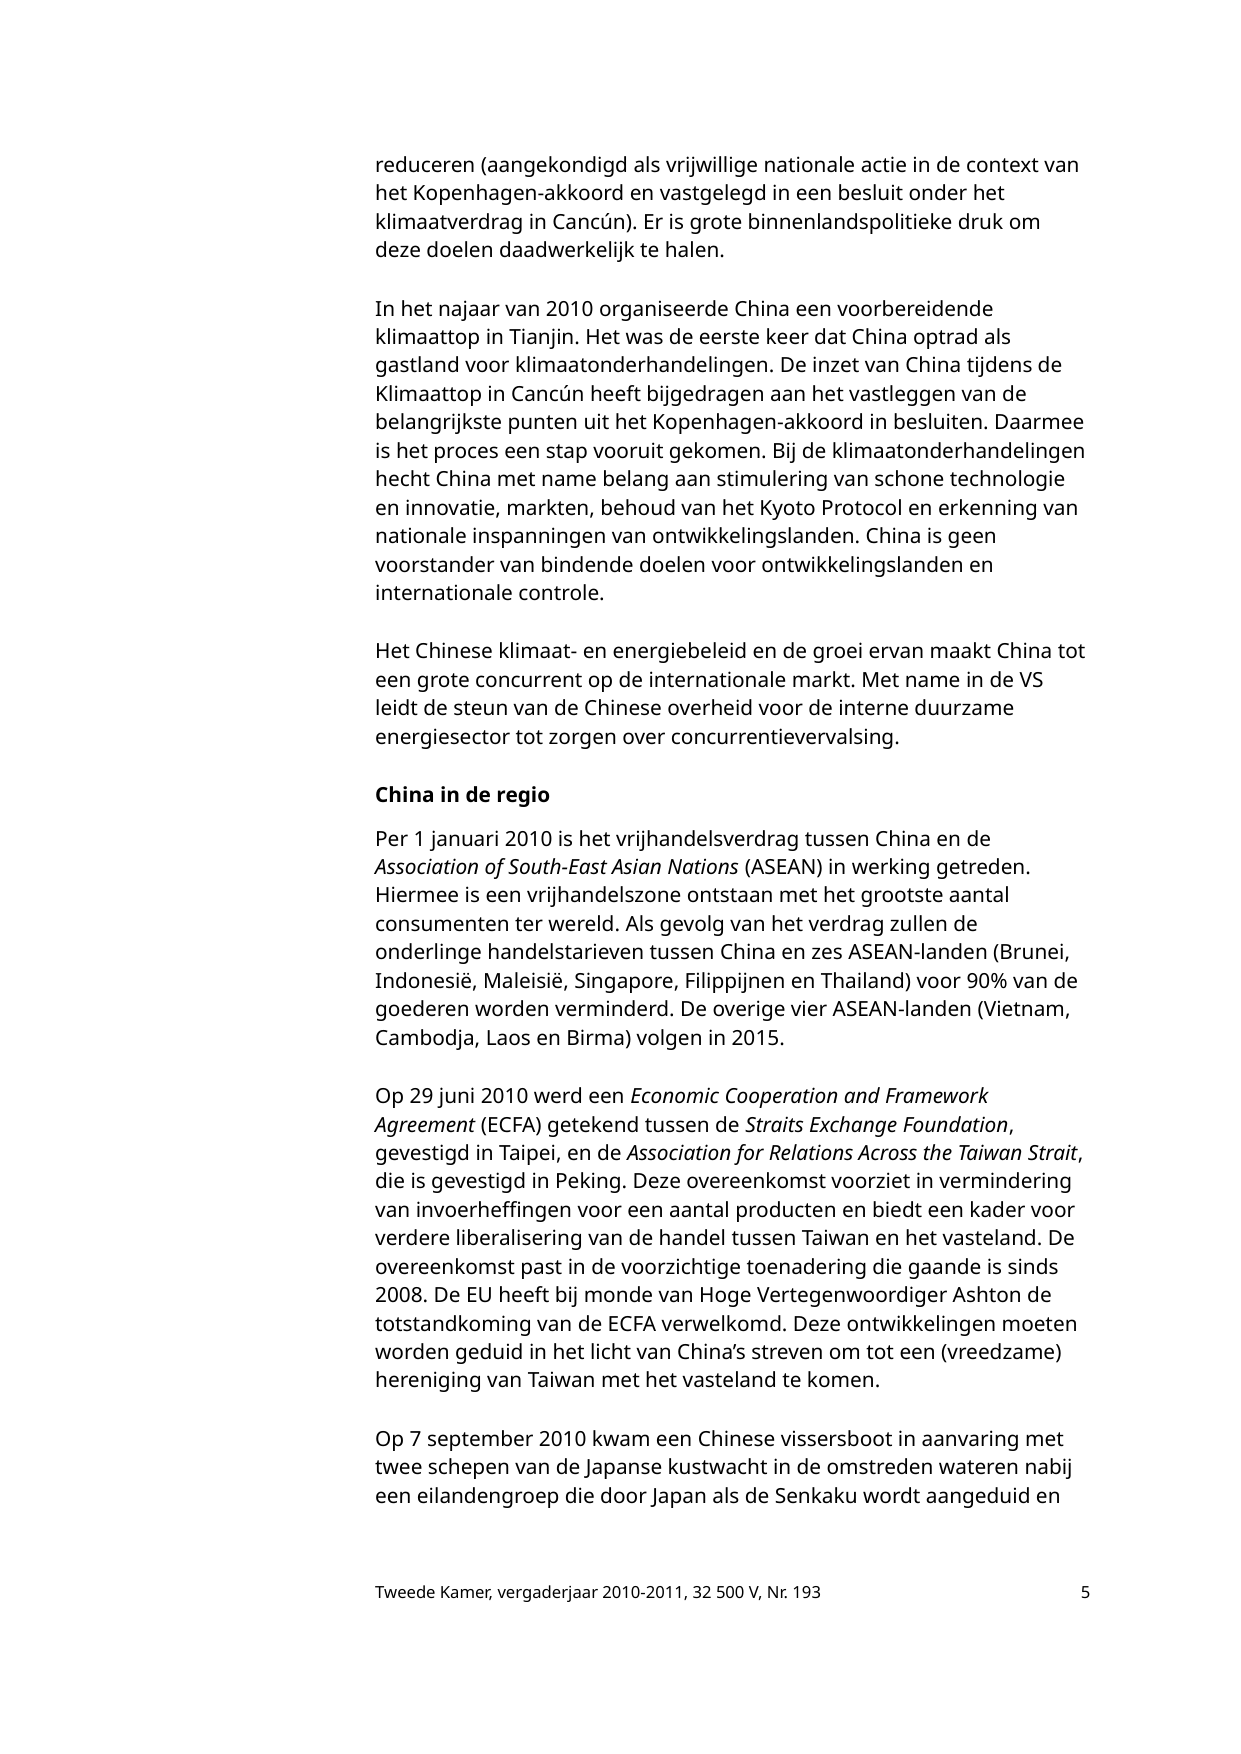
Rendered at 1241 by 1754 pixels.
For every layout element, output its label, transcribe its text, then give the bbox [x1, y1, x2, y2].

text reduceren (aangekondigd als vrijwillige nationale actie in de context van het Kopenhagen-akkoord en vastgelegd in een besluit onder het klimaatverdrag in Cancún). Er is grote binnenlandspolitieke druk om deze doelen daadwerkelijk te halen. [375, 150, 1090, 264]
text Op 7 september 2010 kwam een Chinese vissersboot in aanvaring met twee schepen van de Japanse kustwacht in de omstreden wateren nabij een eilandengroep die door Japan als de Senkaku wordt aangeduid en [375, 1424, 1090, 1509]
text Per 1 januari 2010 is het vrijhandelsverdrag tussen China en de Association of South-East Asian Nations (ASEAN) in werking getreden. Hiermee is een vrijhandelszone ontstaan met het grootste aantal consumenten ter wereld. Als gevolg van het verdrag zullen de onderlinge handelstarieven tussen China en zes ASEAN-landen (Brunei, Indonesië, Maleisië, Singapore, Filippijnen en Thailand) voor 90% van de goederen worden verminderd. De overige vier ASEAN-landen (Vietnam, Cambodja, Laos en Birma) volgen in 2015. [375, 824, 1090, 1051]
text In het najaar van 2010 organiseerde China een voorbereidende klimaattop in Tianjin. Het was de eerste keer dat China optrad als gastland voor klimaatonderhandelingen. De inzet van China tijdens de Klimaattop in Cancún heeft bijgedragen aan het vastleggen van de belangrijkste punten uit het Kopenhagen-akkoord in besluiten. Daarmee is het proces een stap vooruit gekomen. Bij de klimaatonderhandelingen hecht China met name belang aan stimulering van schone technologie en innovatie, markten, behoud van het Kyoto Protocol en erkenning van nationale inspanningen van ontwikkelingslanden. China is geen voorstander van bindende doelen voor ontwikkelingslanden en internationale controle. [375, 294, 1090, 607]
text China in de regio [375, 780, 1090, 809]
text Op 29 juni 2010 werd een Economic Cooperation and Framework Agreement (ECFA) getekend tussen de Straits Exchange Foundation, gevestigd in Taipei, en de Association for Relations Across the Taiwan Strait, die is gevestigd in Peking. Deze overeenkomst voorziet in vermindering van invoerheffingen voor een aantal producten en biedt een kader voor verdere liberalisering van de handel tussen Taiwan en het vasteland. De overeenkomst past in de voorzichtige toenadering die gaande is sinds 2008. De EU heeft bij monde van Hoge Vertegenwoordiger Ashton de totstandkoming van de ECFA verwelkomd. Deze ontwikkelingen moeten worden geduid in het licht van China’s streven om tot een (vreedzame) hereniging van Taiwan met het vasteland te komen. [375, 1081, 1090, 1394]
text Het Chinese klimaat- en energiebeleid en de groei ervan maakt China tot een grote concurrent op de internationale markt. Met name in de VS leidt de steun van de Chinese overheid voor de interne duurzame energiesector tot zorgen over concurrentievervalsing. [375, 637, 1090, 750]
